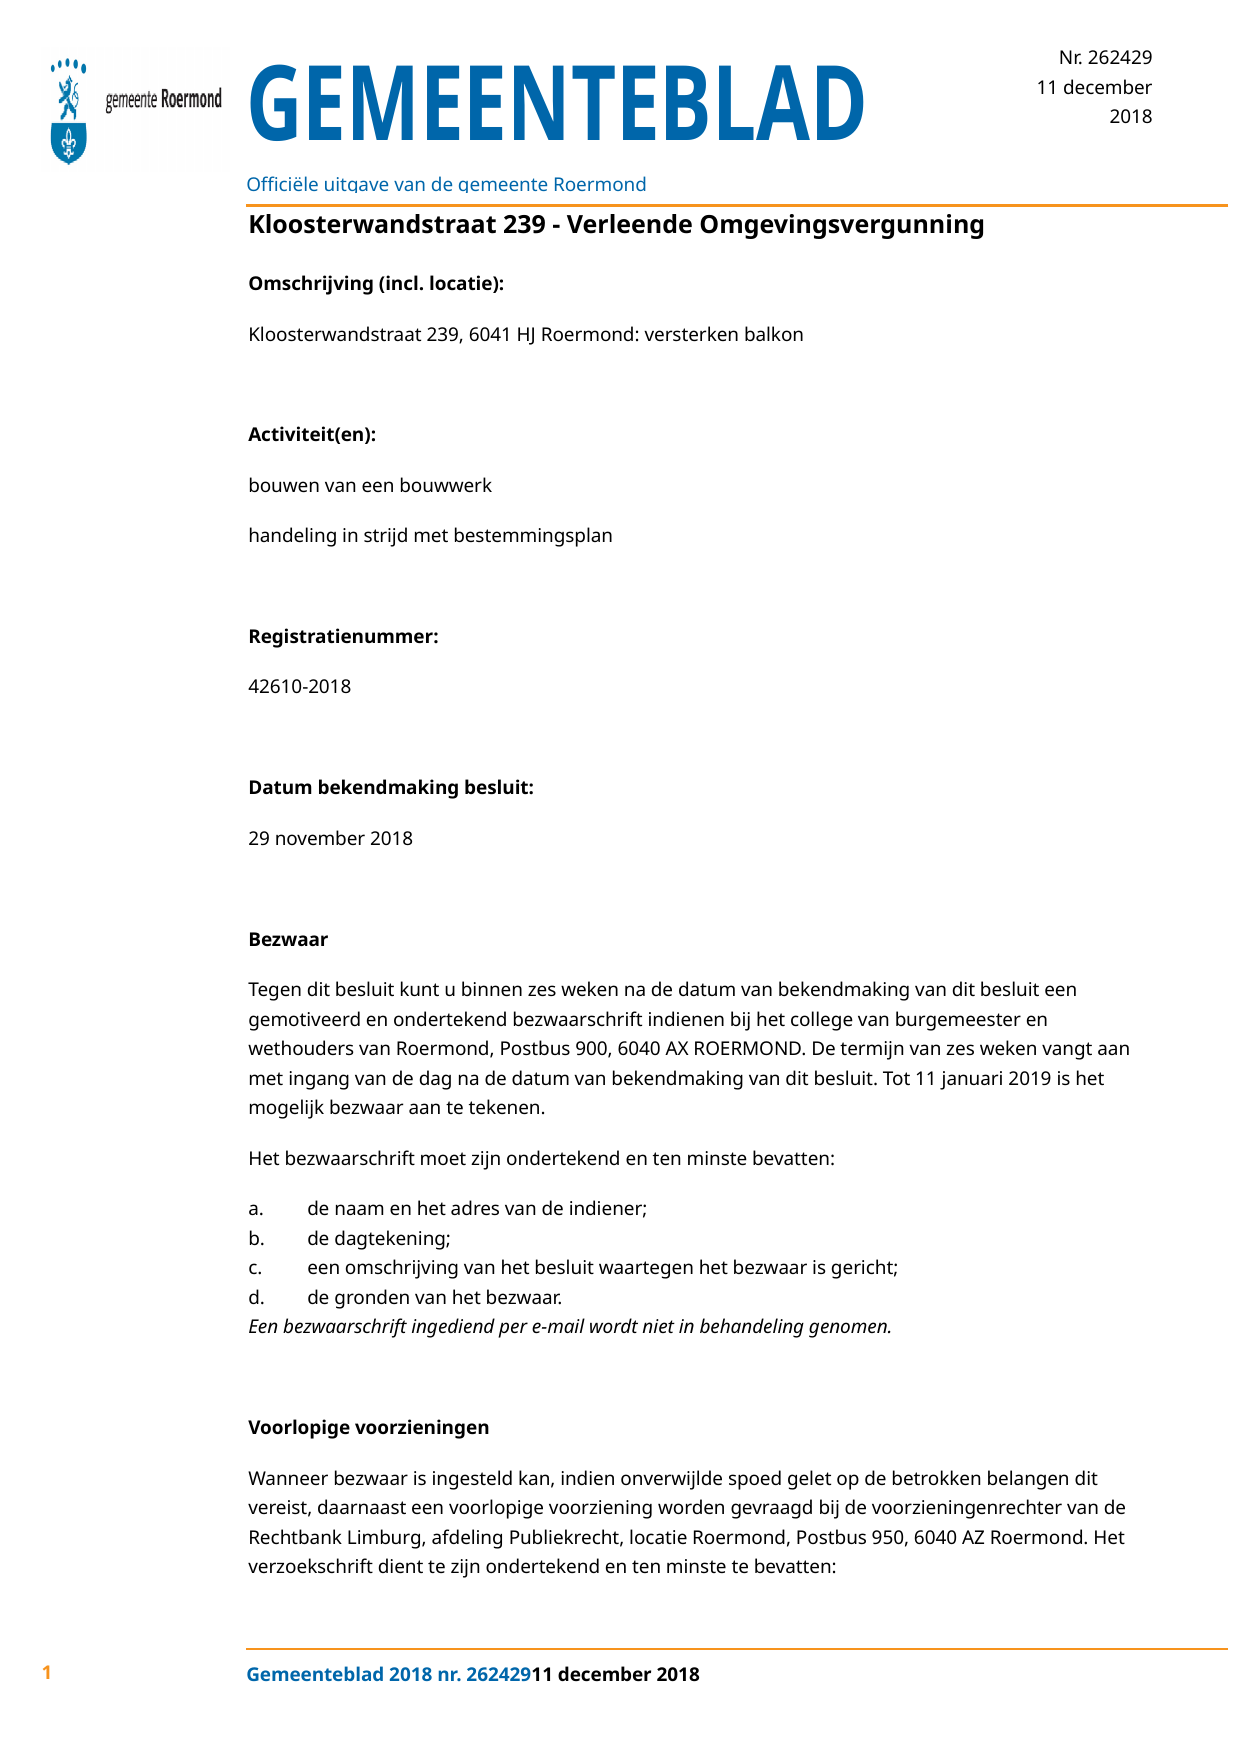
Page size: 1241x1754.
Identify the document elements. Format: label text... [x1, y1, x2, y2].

text Een bezwaarschrift ingediend per e-mail wordt niet in behandeling genomen. [248, 1314, 1152, 1339]
text bouwen van een bouwwerk [248, 472, 1152, 498]
text Het bezwaarschrift moet zijn ondertekend en ten minste bevatten: [248, 1145, 1152, 1171]
list de gronden van het bezwaar. [248, 1284, 1152, 1310]
text Datum bekendmaking besluit: [248, 774, 1152, 800]
text Tegen dit besluit kunt u binnen zes weken na de datum van bekendmaking van dit besluit een gemotiveerd en ondertekend bezwaarschrift indienen bij het college van burgemeester en wethouders van Roermond, Postbus 900, 6040 AX ROERMOND. De termijn van zes weken vangt aan met ingang van de dag na de datum van bekendmaking van dit besluit. Tot 11 januari 2019 is het mogelijk bezwaar aan te tekenen. [248, 976, 1152, 1120]
list de dagtekening; [248, 1225, 1152, 1251]
list de naam en het adres van de indiener; [248, 1195, 1152, 1221]
text handeling in strijd met bestemmingsplan [248, 522, 1152, 548]
text Voorlopige voorzieningen [248, 1414, 1152, 1440]
text Activiteit(en): [248, 422, 1152, 447]
text Bezwaar [248, 926, 1152, 951]
text Kloosterwandstraat 239, 6041 HJ Roermond: versterken balkon [248, 321, 1152, 346]
text 29 november 2018 [248, 825, 1152, 851]
text Registratienummer: [248, 623, 1152, 649]
text Wanneer bezwaar is ingesteld kan, indien onverwijlde spoed gelet op de betrokken belangen dit vereist, daarnaast een voorlopige voorziening worden gevraagd bij de voorzieningenrechter van de Rechtbank Limburg, afdeling Publiekrecht, locatie Roermond, Postbus 950, 6040 AZ Roermond. Het verzoekschrift dient te zijn ondertekend en ten minste te bevatten: [248, 1465, 1152, 1579]
text Kloosterwandstraat 239 - Verleende Omgevingsvergunning [248, 207, 1152, 241]
picture [41, 47, 231, 172]
text Omschrijving (incl. locatie): [248, 270, 1152, 296]
list een omschrijving van het besluit waartegen het bezwaar is gericht; [248, 1254, 1152, 1280]
text 42610-2018 [248, 674, 1152, 699]
